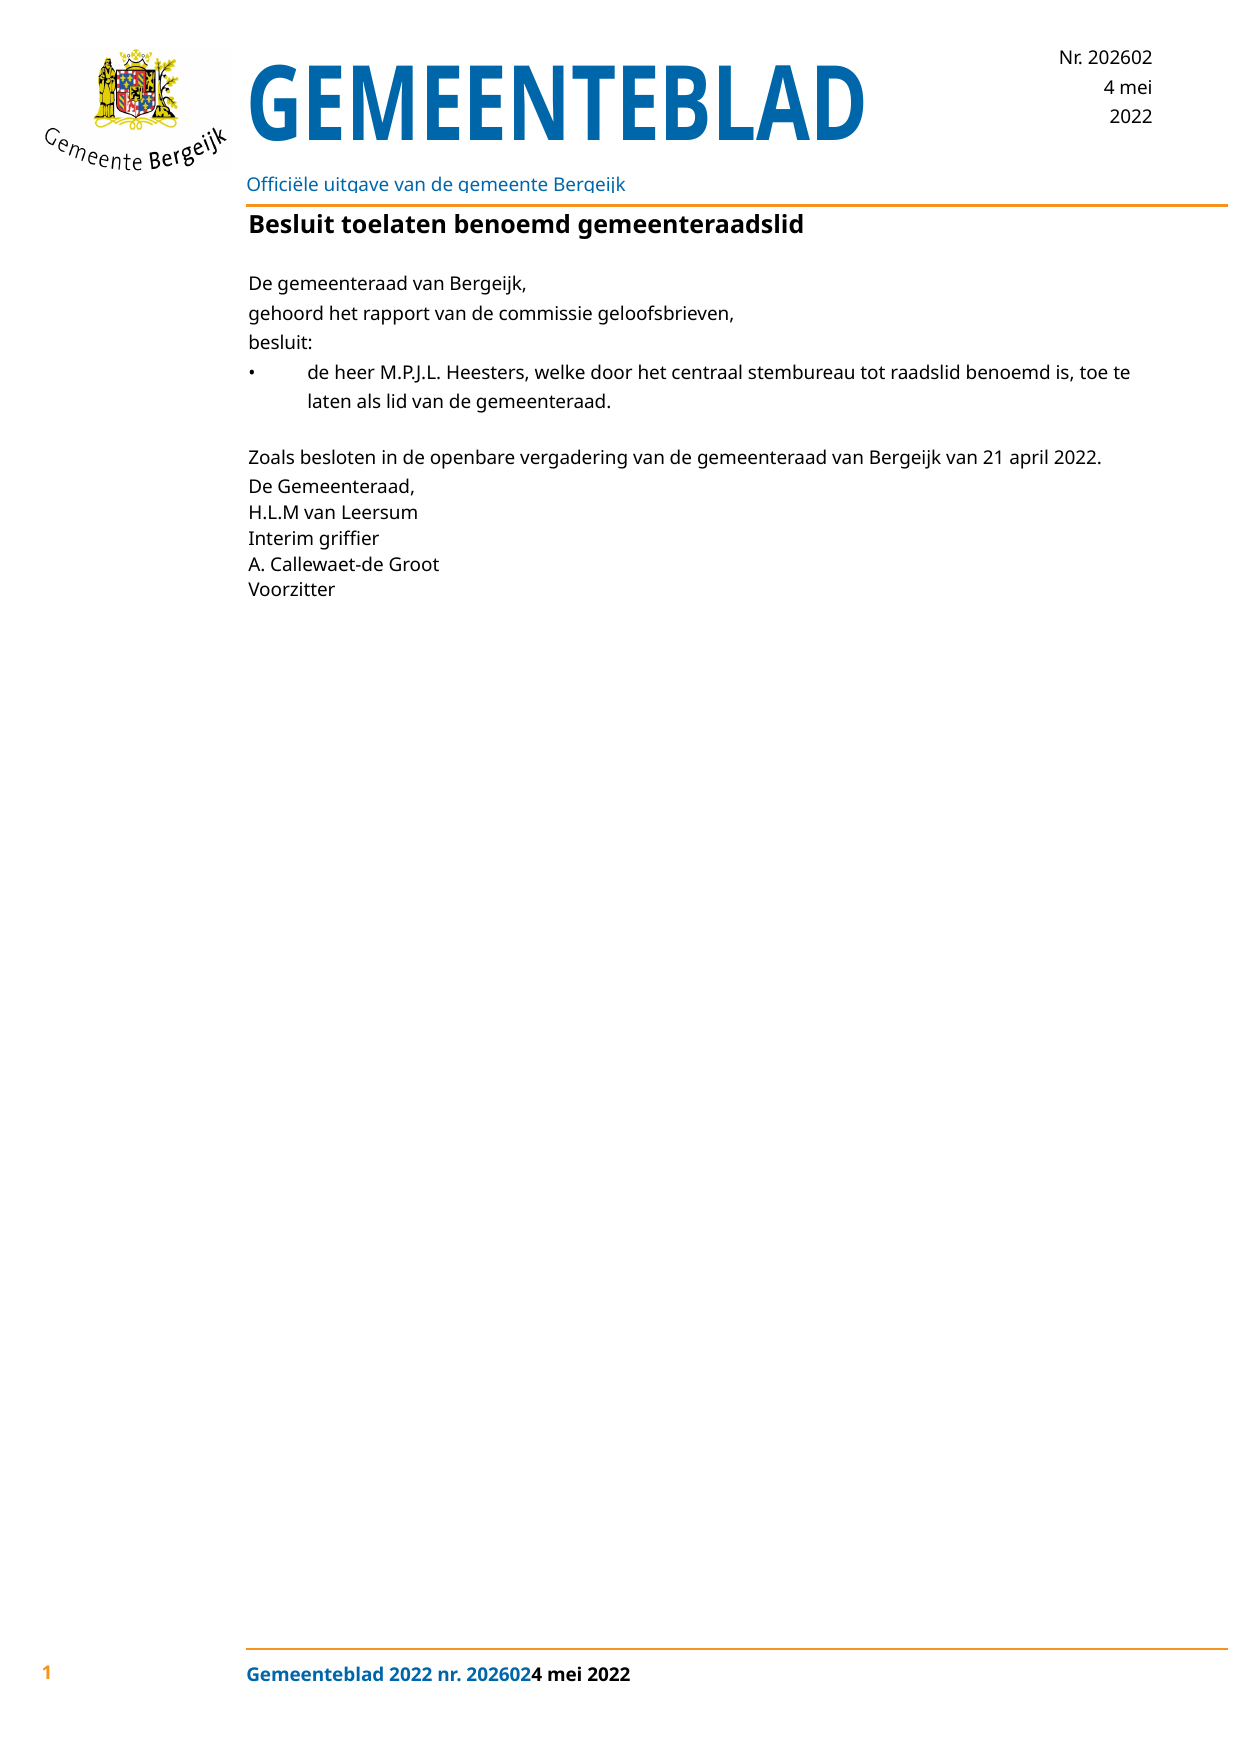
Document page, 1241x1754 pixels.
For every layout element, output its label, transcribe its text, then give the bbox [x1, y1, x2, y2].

text Besluit toelaten benoemd gemeenteraadslid [248, 207, 1152, 241]
list de heer M.P.J.L. Heesters, welke door het centraal stembureau tot raadslid benoemd is, toe te laten als lid van de gemeenteraad. [248, 359, 1152, 414]
text besluit: [248, 329, 1152, 355]
text Zoals besloten in de openbare vergadering van de gemeenteraad van Bergeijk van 21 april 2022. [248, 444, 1152, 470]
picture [41, 47, 231, 172]
text A. Callewaet-de Groot [248, 551, 1152, 576]
text H.L.M van Leersum [248, 499, 1152, 525]
text De Gemeenteraad, [248, 473, 1152, 499]
text gehoord het rapport van de commissie geloofsbrieven, [248, 300, 1152, 326]
text De gemeenteraad van Bergeijk, [248, 270, 1152, 296]
text Voorzitter [248, 576, 1152, 602]
text Interim griffier [248, 525, 1152, 551]
